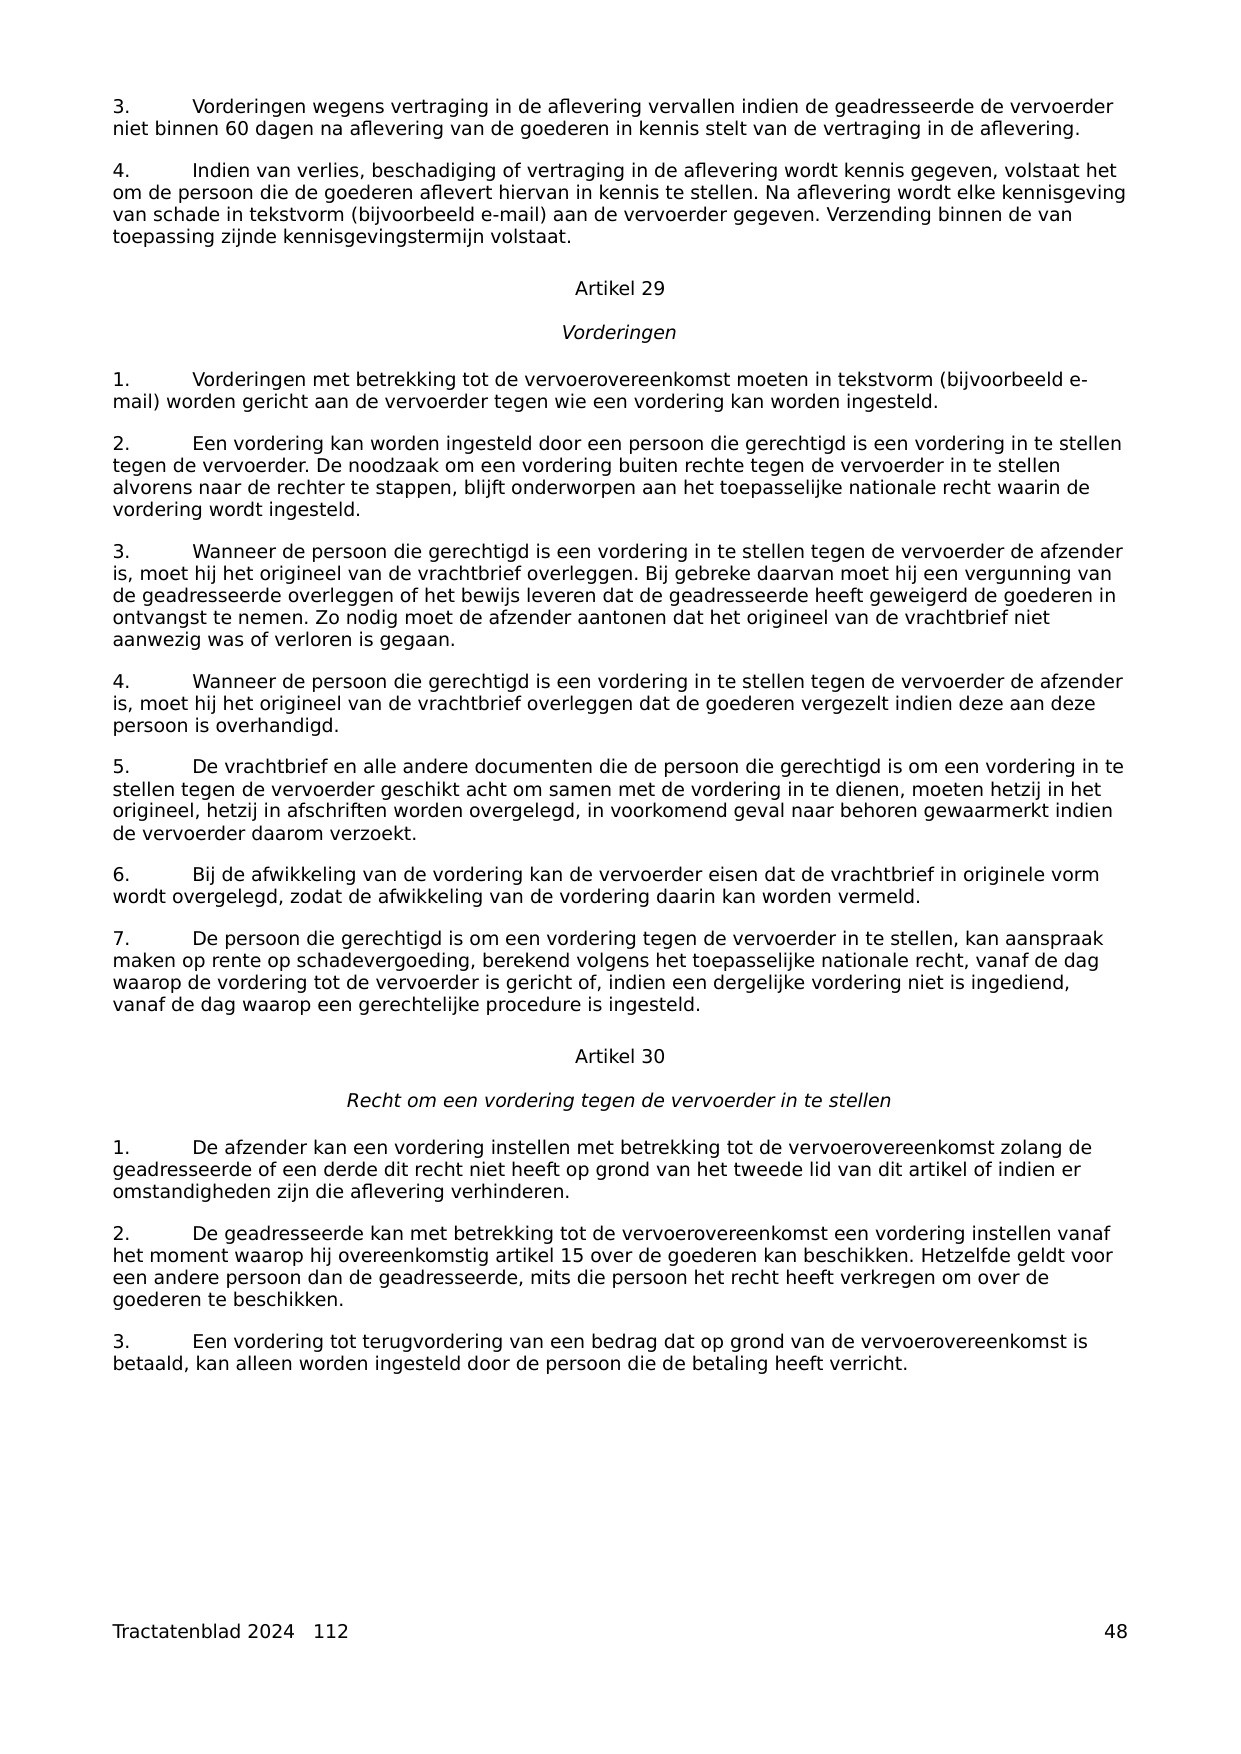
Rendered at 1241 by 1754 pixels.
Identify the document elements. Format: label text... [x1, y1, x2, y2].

text 3. Wanneer de persoon die gerechtigd is een vordering in te stellen tegen de vervoerder de afzender is, moet hij het origineel van de vrachtbrief overleggen. Bij gebreke daarvan moet hij een vergunning van de geadresseerde overleggen of het bewijs leveren dat de geadresseerde heeft geweigerd de goederen in ontvangst te nemen. Zo nodig moet de afzender aantonen dat het origineel van de vrachtbrief niet aanwezig was of verloren is gegaan. [112, 541, 1128, 651]
text 1. De afzender kan een vordering instellen met betrekking tot de vervoerovereenkomst zolang de geadresseerde of een derde dit recht niet heeft op grond van het tweede lid van dit artikel of indien er omstandigheden zijn die aflevering verhinderen. [112, 1137, 1128, 1203]
text 1. Vorderingen met betrekking tot de vervoerovereenkomst moeten in tekstvorm (bijvoorbeeld e-mail) worden gericht aan de vervoerder tegen wie een vordering kan worden ingesteld. [112, 369, 1128, 413]
subtitle Artikel 30 Recht om een vordering tegen de vervoerder in te stellen [112, 1046, 1128, 1112]
text 2. Een vordering kan worden ingesteld door een persoon die gerechtigd is een vordering in te stellen tegen de vervoerder. De noodzaak om een vordering buiten rechte tegen de vervoerder in te stellen alvorens naar de rechter te stappen, blijft onderworpen aan het toepasselijke nationale recht waarin de vordering wordt ingesteld. [112, 433, 1128, 521]
subtitle Artikel 29 Vorderingen [112, 278, 1128, 344]
text 2. De geadresseerde kan met betrekking tot de vervoerovereenkomst een vordering instellen vanaf het moment waarop hij overeenkomstig artikel 15 over de goederen kan beschikken. Hetzelfde geldt voor een andere persoon dan de geadresseerde, mits die persoon het recht heeft verkregen om over de goederen te beschikken. [112, 1223, 1128, 1311]
text 7. De persoon die gerechtigd is om een vordering tegen de vervoerder in te stellen, kan aanspraak maken op rente op schadevergoeding, berekend volgens het toepasselijke nationale recht, vanaf de dag waarop de vordering tot de vervoerder is gericht of, indien een dergelijke vordering niet is ingediend, vanaf de dag waarop een gerechtelijke procedure is ingesteld. [112, 928, 1128, 1016]
text 5. De vrachtbrief en alle andere documenten die de persoon die gerechtigd is om een vordering in te stellen tegen de vervoerder geschikt acht om samen met de vordering in te dienen, moeten hetzij in het origineel, hetzij in afschriften worden overgelegd, in voorkomend geval naar behoren gewaarmerkt indien de vervoerder daarom verzoekt. [112, 756, 1128, 844]
text 3. Vorderingen wegens vertraging in de aflevering vervallen indien de geadresseerde de vervoerder niet binnen 60 dagen na aflevering van de goederen in kennis stelt van de vertraging in de aflevering. [112, 96, 1128, 140]
text 4. Wanneer de persoon die gerechtigd is een vordering in te stellen tegen de vervoerder de afzender is, moet hij het origineel van de vrachtbrief overleggen dat de goederen vergezelt indien deze aan deze persoon is overhandigd. [112, 671, 1128, 736]
text 3. Een vordering tot terugvordering van een bedrag dat op grond van de vervoerovereenkomst is betaald, kan alleen worden ingesteld door de persoon die de betaling heeft verricht. [112, 1331, 1128, 1375]
text 4. Indien van verlies, beschadiging of vertraging in de aflevering wordt kennis gegeven, volstaat het om de persoon die de goederen aflevert hiervan in kennis te stellen. Na aflevering wordt elke kennisgeving van schade in tekstvorm (bijvoorbeeld e-mail) aan de vervoerder gegeven. Verzending binnen de van toepassing zijnde kennisgevingstermijn volstaat. [112, 160, 1128, 248]
text 6. Bij de afwikkeling van de vordering kan de vervoerder eisen dat de vrachtbrief in originele vorm wordt overgelegd, zodat de afwikkeling van de vordering daarin kan worden vermeld. [112, 864, 1128, 908]
